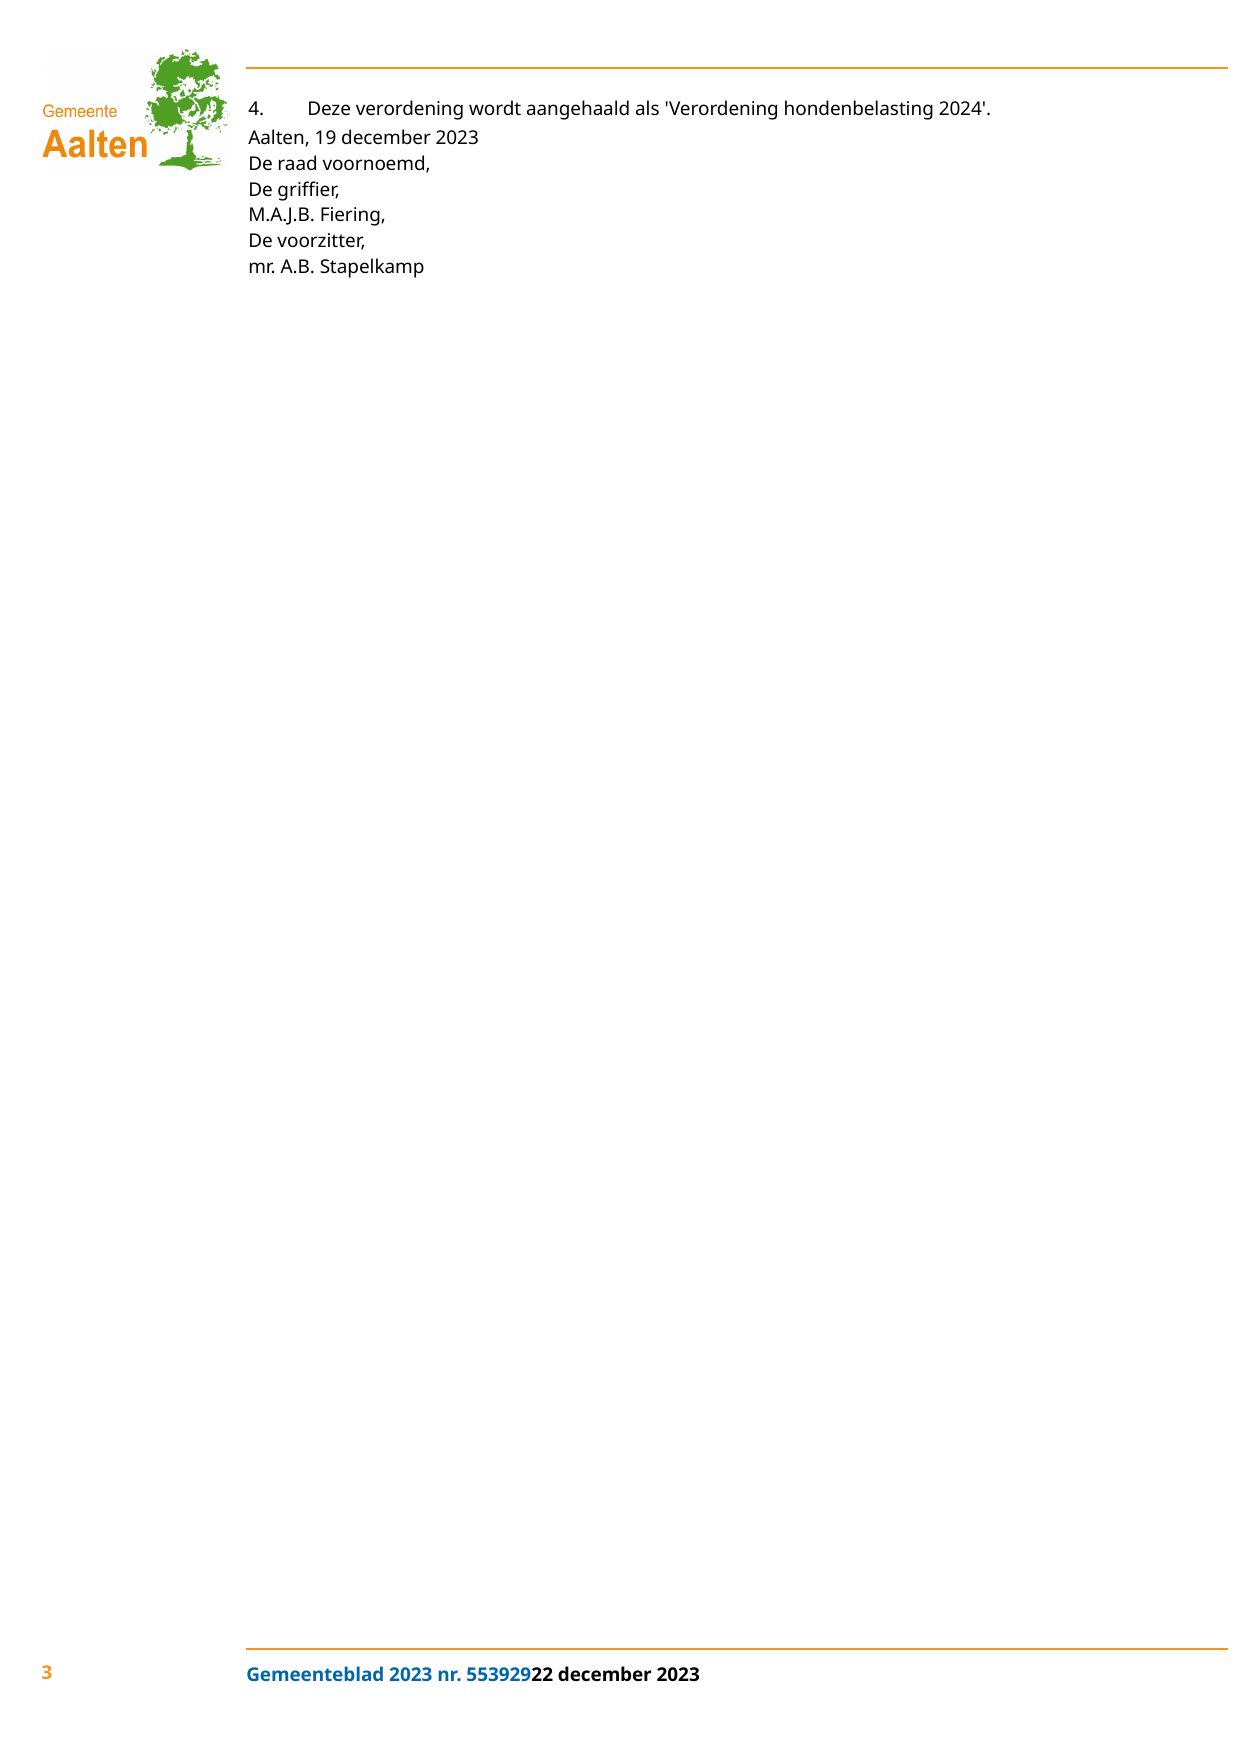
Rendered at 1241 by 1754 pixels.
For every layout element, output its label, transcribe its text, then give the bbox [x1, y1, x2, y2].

text M.A.J.B. Fiering, [248, 202, 1152, 227]
text De griffier, [248, 176, 1152, 202]
text De raad voornoemd, [248, 150, 1152, 176]
list Deze verordening wordt aangehaald als 'Verordening hondenbelasting 2024'. [248, 95, 1152, 121]
text Aalten, 19 december 2023 [248, 124, 1152, 150]
picture [41, 47, 231, 172]
text De voorzitter, [248, 227, 1152, 253]
text mr. A.B. Stapelkamp [248, 253, 1152, 279]
